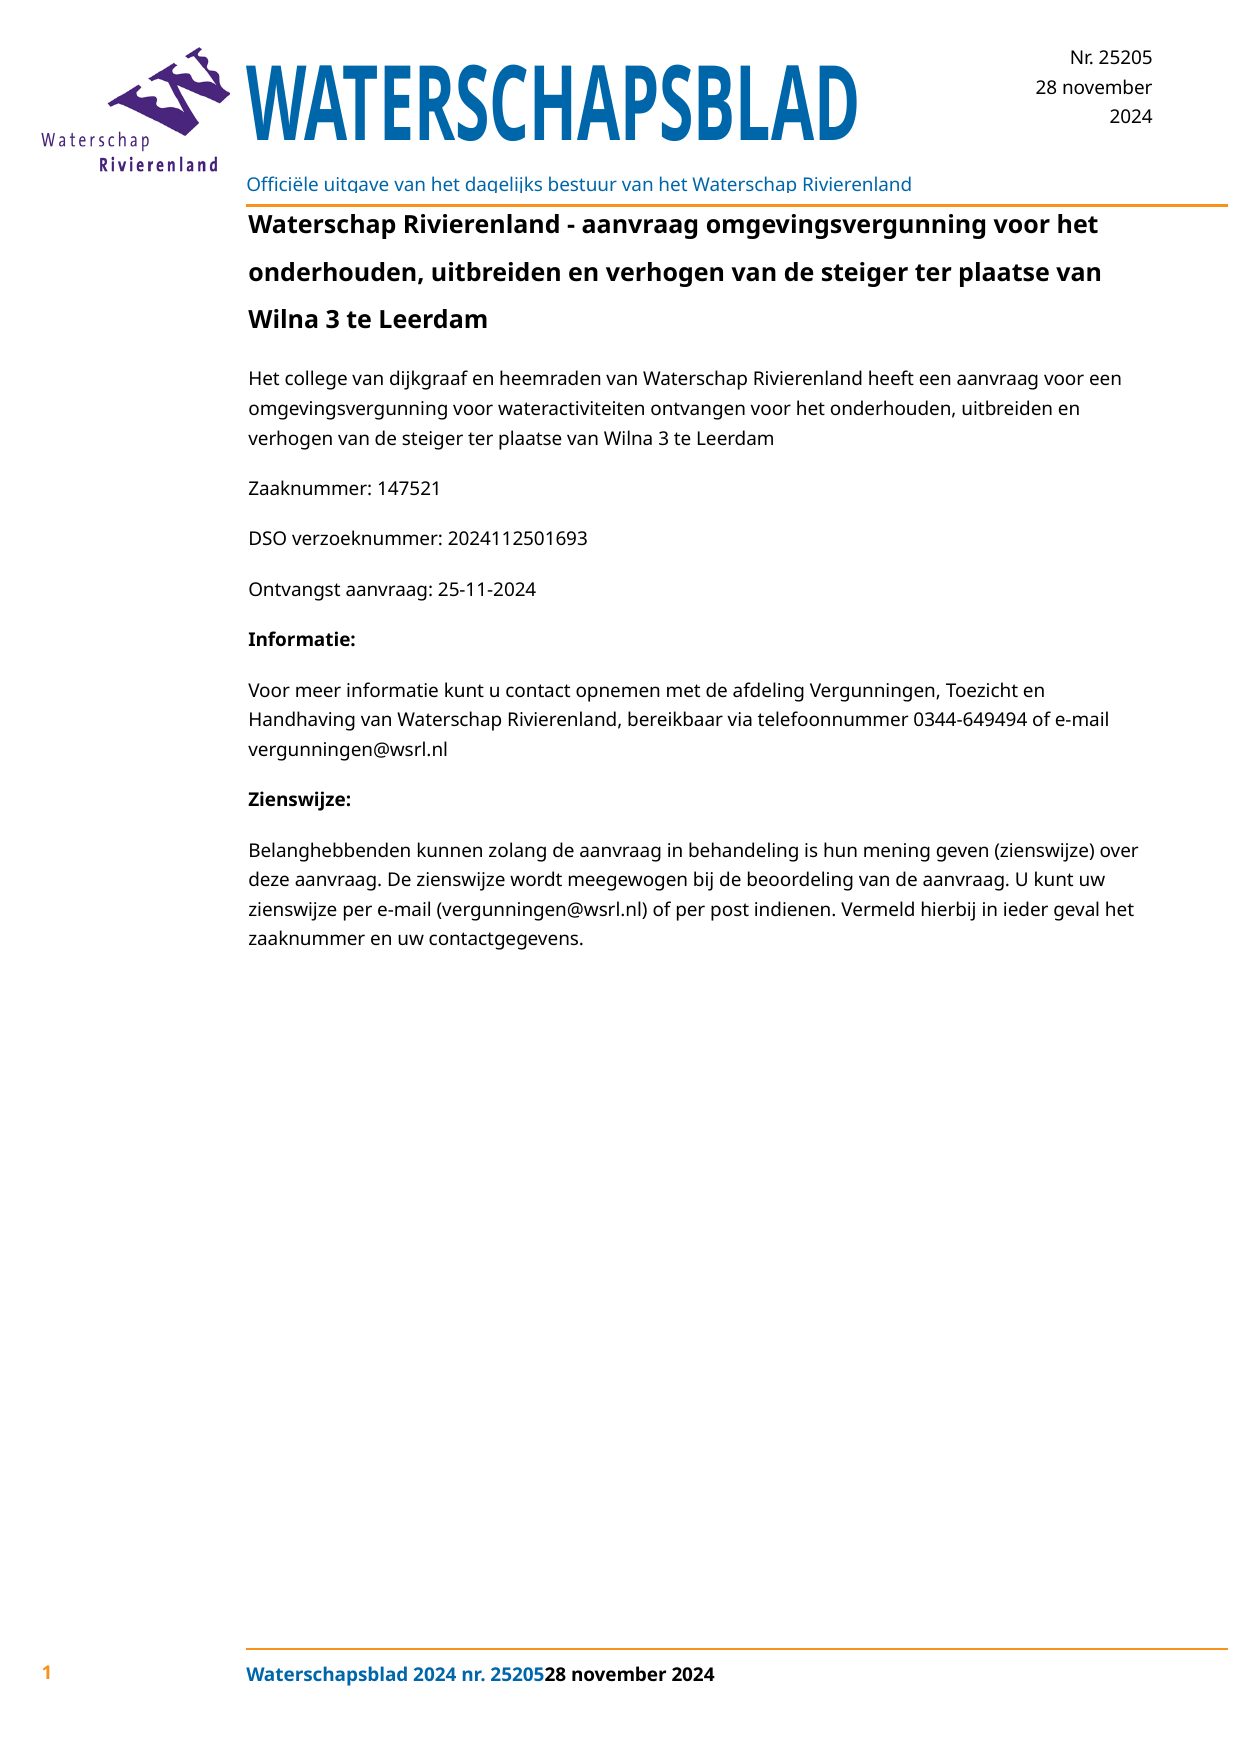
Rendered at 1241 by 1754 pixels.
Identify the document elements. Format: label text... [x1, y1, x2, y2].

text Waterschap Rivierenland - aanvraag omgevingsvergunning voor het onderhouden, uitbreiden en verhogen van de steiger ter plaatse van Wilna 3 te Leerdam [248, 207, 1152, 336]
text Informatie: [248, 626, 1152, 652]
text Zienswijze: [248, 786, 1152, 812]
text Voor meer informatie kunt u contact opnemen met de afdeling Vergunningen, Toezicht en Handhaving van Waterschap Rivierenland, bereikbaar via telefoonnummer 0344-649494 of e-mail vergunningen@wsrl.nl [248, 677, 1152, 762]
text Het college van dijkgraaf en heemraden van Waterschap Rivierenland heeft een aanvraag voor een omgevingsvergunning voor wateractiviteiten ontvangen voor het onderhouden, uitbreiden en verhogen van de steiger ter plaatse van Wilna 3 te Leerdam [248, 366, 1152, 450]
text Ontvangst aanvraag: 25-11-2024 [248, 576, 1152, 602]
picture [41, 47, 231, 172]
text DSO verzoeknummer: 2024112501693 [248, 526, 1152, 551]
text Belanghebbenden kunnen zolang de aanvraag in behandeling is hun mening geven (zienswijze) over deze aanvraag. De zienswijze wordt meegewogen bij de beoordeling van de aanvraag. U kunt uw zienswijze per e-mail (vergunningen@wsrl.nl) of per post indienen. Vermeld hierbij in ieder geval het zaaknummer en uw contactgegevens. [248, 837, 1152, 951]
text Zaaknummer: 147521 [248, 475, 1152, 501]
